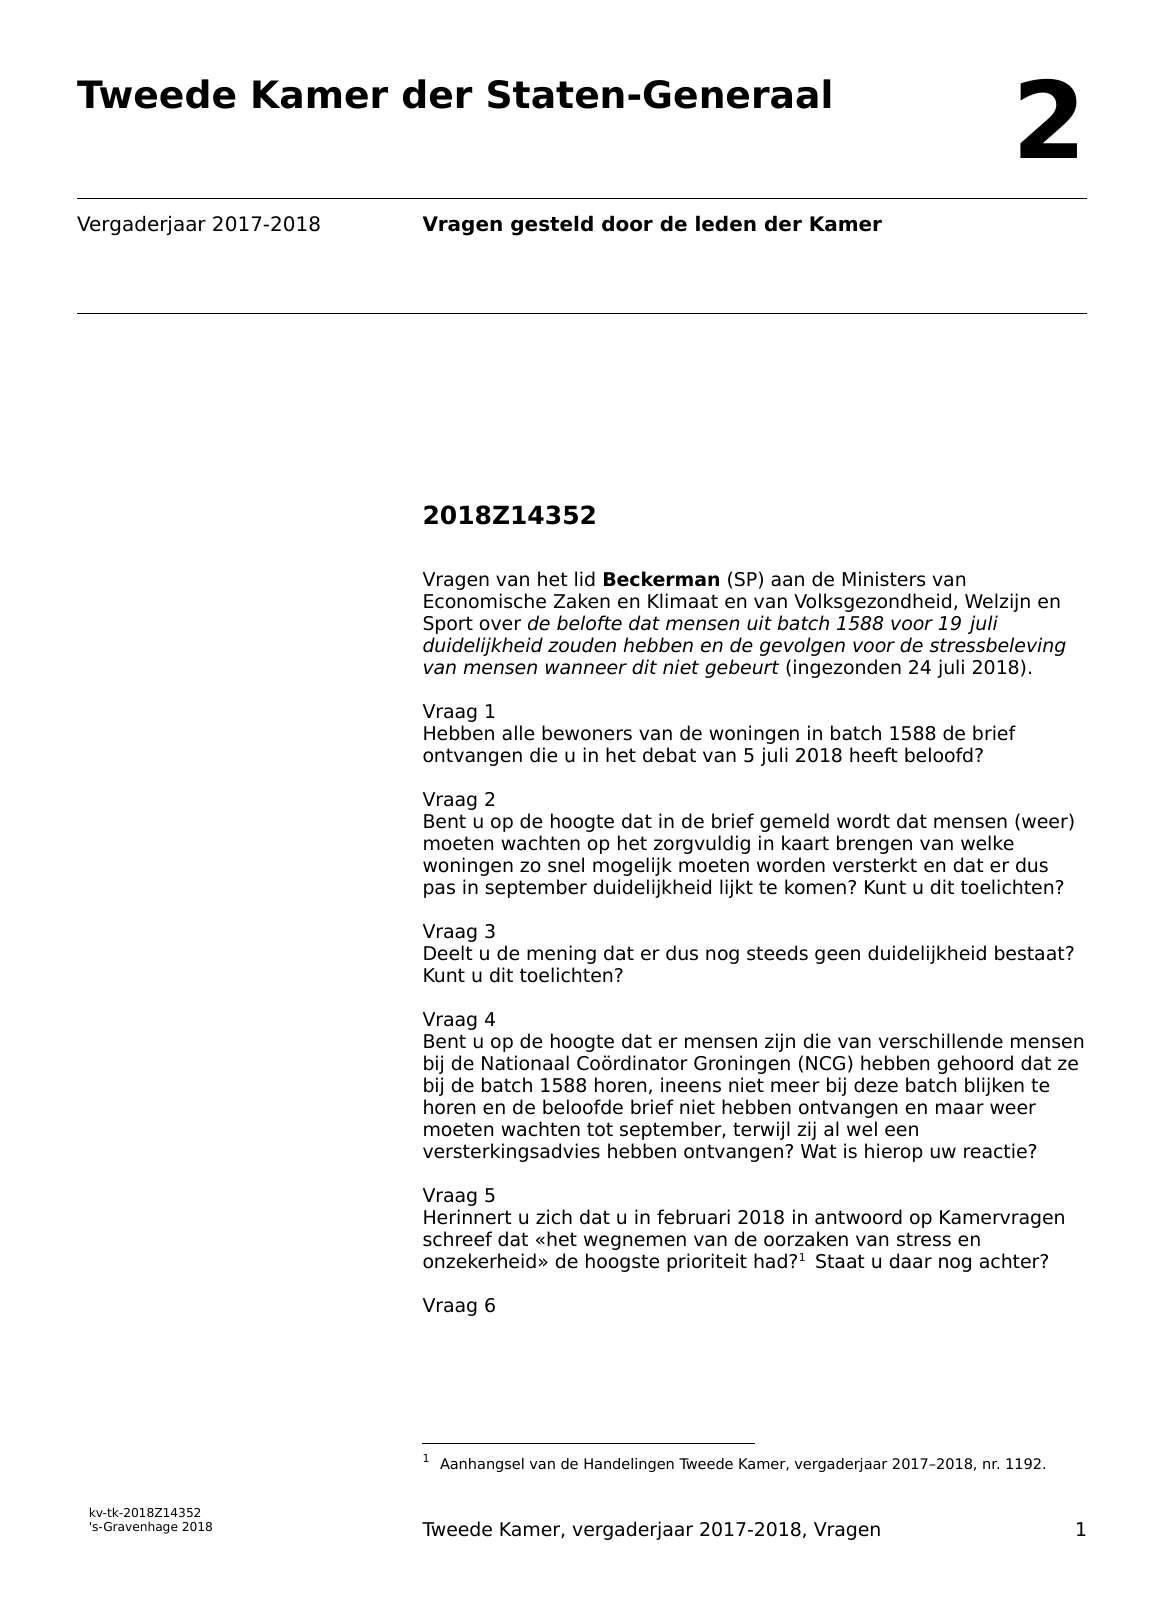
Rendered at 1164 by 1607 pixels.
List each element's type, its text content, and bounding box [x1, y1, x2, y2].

text Aanhangsel van de Handelingen Tweede Kamer, vergaderjaar 2017–2018, nr. 1192. [422, 1452, 1087, 1474]
text Vraag 2 [422, 789, 1087, 811]
text Bent u op de hoogte dat in de brief gemeld wordt dat mensen (weer) moeten wachten op het zorgvuldig in kaart brengen van welke woningen zo snel mogelijk moeten worden versterkt en dat er dus pas in september duidelijkheid lijkt te komen? Kunt u dit toelichten? [422, 811, 1087, 899]
text Bent u op de hoogte dat er mensen zijn die van verschillende mensen bij de Nationaal Coördinator Groningen (NCG) hebben gehoord dat ze bij de batch 1588 horen, ineens niet meer bij deze batch blijken te horen en de beloofde brief niet hebben ontvangen en maar weer moeten wachten tot september, terwijl zij al wel een versterkingsadvies hebben ontvangen? Wat is hierop uw reactie? [422, 1031, 1087, 1163]
text 2018Z14352 [422, 501, 1087, 531]
table_header Tweede Kamer der Staten-Generaal [77, 59, 886, 198]
table_cell Vragen gesteld door de leden der Kamer [422, 199, 1087, 313]
text Vraag 5 [422, 1185, 1087, 1207]
table_cell Vergaderjaar 2017-2018 [77, 199, 422, 313]
text kv-tk-2018Z14352 [88, 1506, 323, 1520]
table_header 2 [886, 59, 1087, 198]
text Vraag 4 [422, 1009, 1087, 1031]
text Vraag 3 [422, 921, 1087, 943]
text Vragen van het lid Beckerman (SP) aan de Ministers van Economische Zaken en Klimaat en van Volksgezondheid, Welzijn en Sport over de belofte dat mensen uit batch 1588 voor 19 juli duidelijkheid zouden hebben en de gevolgen voor de stressbeleving van mensen wanneer dit niet gebeurt (ingezonden 24 juli 2018). [422, 569, 1087, 679]
text 's-Gravenhage 2018 [88, 1520, 323, 1534]
text Vraag 1 [422, 701, 1087, 723]
text Herinnert u zich dat u in februari 2018 in antwoord op Kamervragen schreef dat «het wegnemen van de oorzaken van stress en onzekerheid» de hoogste prioriteit had? Staat u daar nog achter? [422, 1207, 1087, 1273]
text Hebben alle bewoners van de woningen in batch 1588 de brief ontvangen die u in het debat van 5 juli 2018 heeft beloofd? [422, 723, 1087, 767]
text Vraag 6 [422, 1295, 1087, 1317]
text Deelt u de mening dat er dus nog steeds geen duidelijkheid bestaat? Kunt u dit toelichten? [422, 943, 1087, 987]
